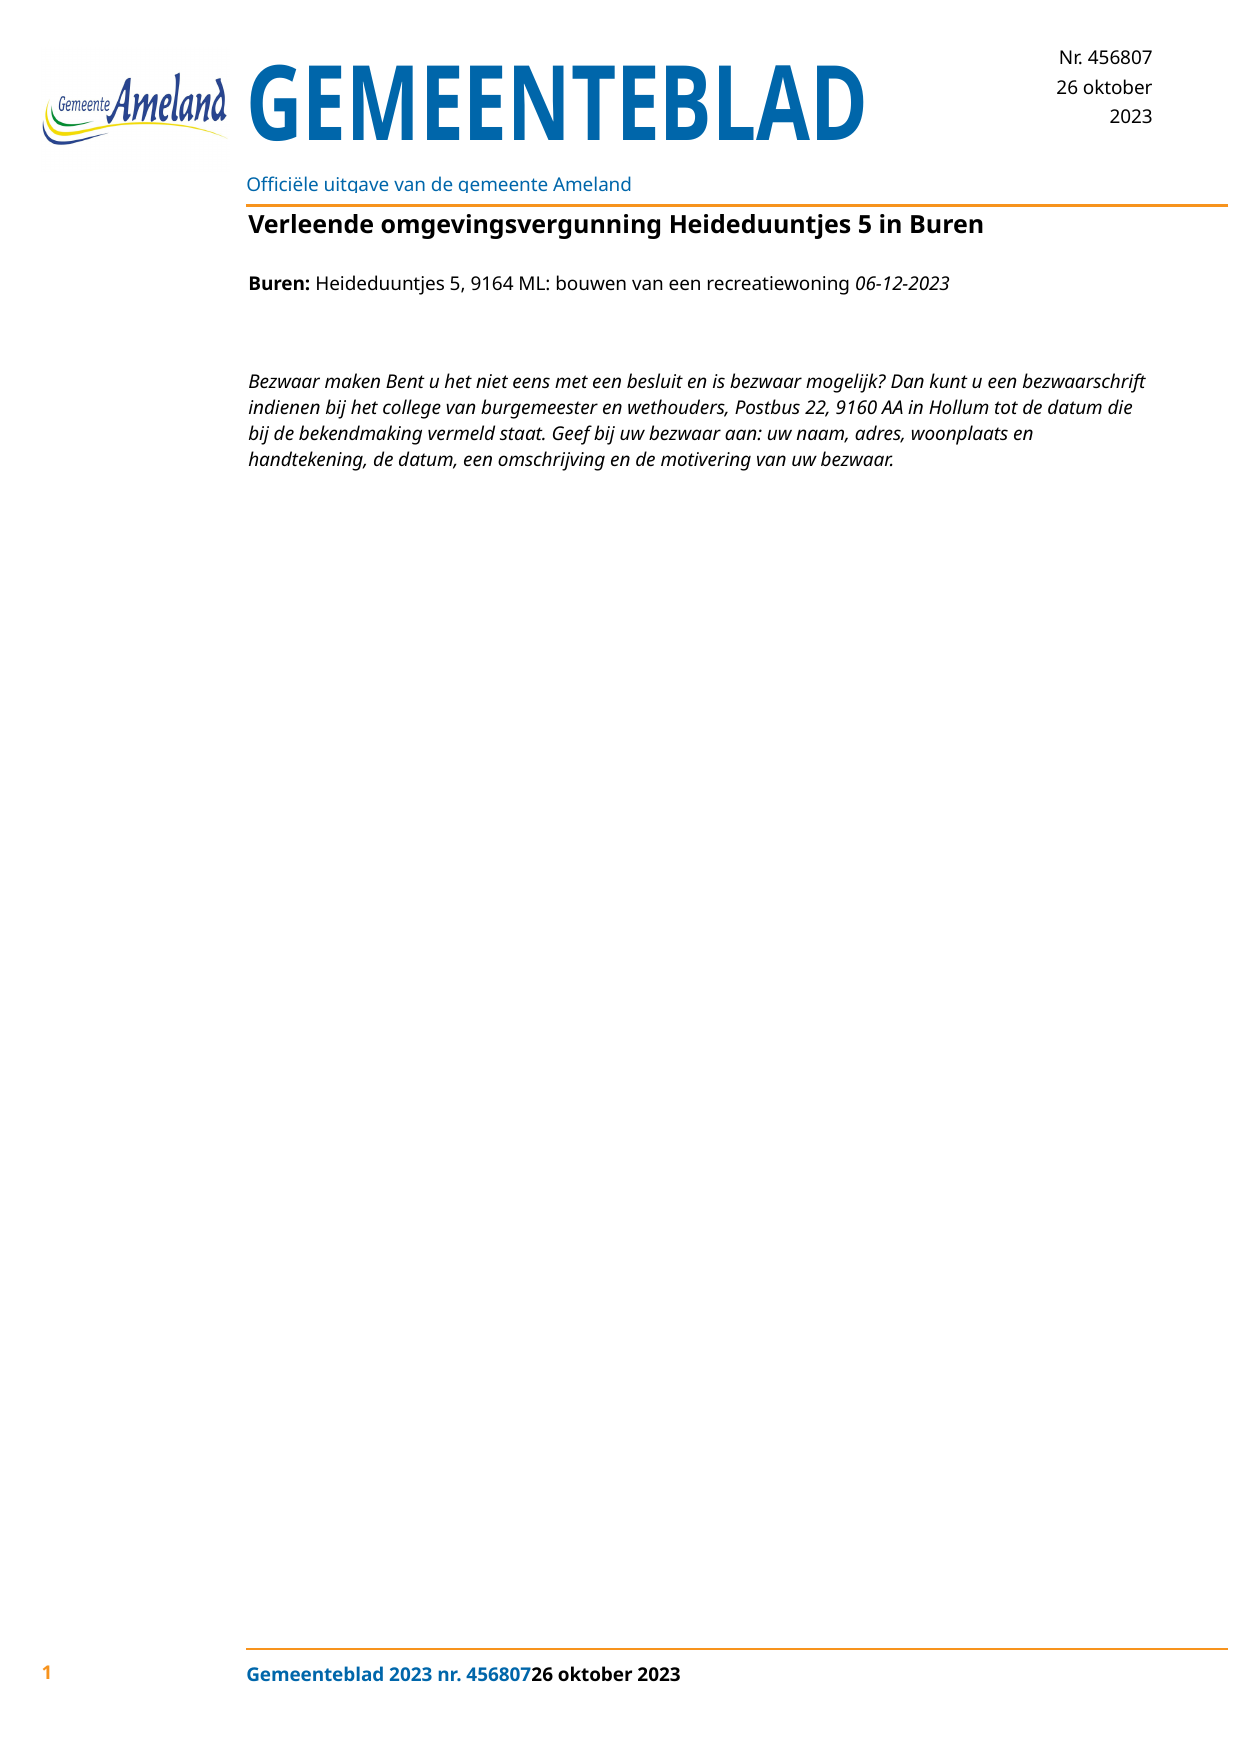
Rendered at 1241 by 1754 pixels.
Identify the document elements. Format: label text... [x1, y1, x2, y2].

picture [41, 47, 231, 172]
text Verleende omgevingsvergunning Heideduuntjes 5 in Buren [248, 207, 1152, 241]
text Bezwaar maken Bent u het niet eens met een besluit en is bezwaar mogelijk? Dan kunt u een bezwaarschrift indienen bij het college van burgemeester en wethouders, Postbus 22, 9160 AA in Hollum tot de datum die bij de bekendmaking vermeld staat. Geef bij uw bezwaar aan: uw naam, adres, woonplaats en handtekening, de datum, een omschrijving en de motivering van uw bezwaar. [248, 368, 1152, 471]
text Buren: Heideduuntjes 5, 9164 ML: bouwen van een recreatiewoning 06-12-2023 [248, 270, 1152, 296]
